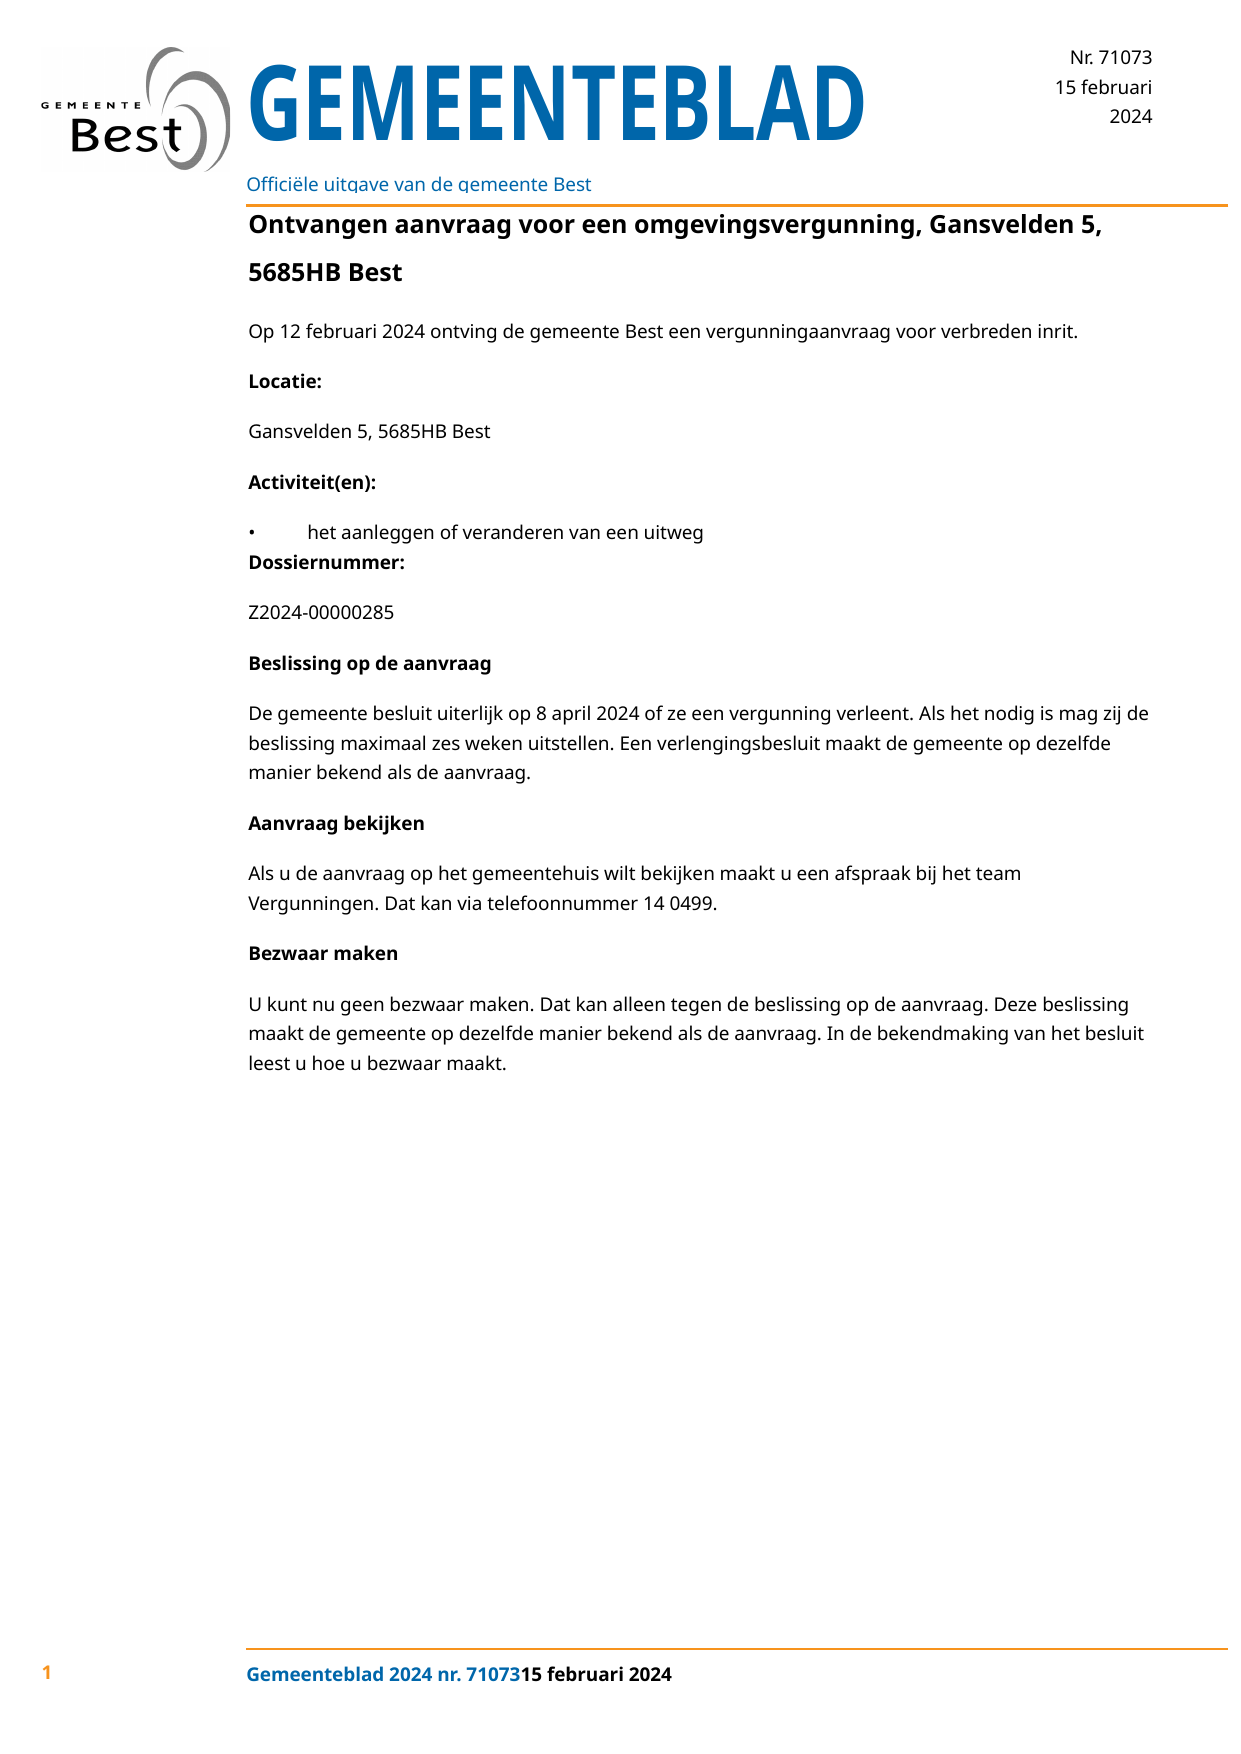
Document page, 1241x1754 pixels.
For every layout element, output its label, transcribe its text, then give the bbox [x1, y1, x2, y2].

text Beslissing op de aanvraag [248, 650, 1152, 676]
text Ontvangen aanvraag voor een omgevingsvergunning, Gansvelden 5, 5685HB Best [248, 207, 1152, 288]
text De gemeente besluit uiterlijk op 8 april 2024 of ze een vergunning verleent. Als het nodig is mag zij de beslissing maximaal zes weken uitstellen. Een verlengingsbesluit maakt de gemeente op dezelfde manier bekend als de aanvraag. [248, 700, 1152, 785]
text Locatie: [248, 368, 1152, 394]
picture [41, 47, 231, 172]
list het aanleggen of veranderen van een uitweg [248, 519, 1152, 545]
text U kunt nu geen bezwaar maken. Dat kan alleen tegen de beslissing op de aanvraag. Deze beslissing maakt de gemeente op dezelfde manier bekend als de aanvraag. In de bekendmaking van het besluit leest u hoe u bezwaar maakt. [248, 991, 1152, 1076]
text Activiteit(en): [248, 469, 1152, 495]
text Bezwaar maken [248, 940, 1152, 966]
text Aanvraag bekijken [248, 810, 1152, 836]
text Gansvelden 5, 5685HB Best [248, 419, 1152, 444]
text Dossiernummer: [248, 549, 1152, 575]
text Z2024-00000285 [248, 599, 1152, 625]
text Als u de aanvraag op het gemeentehuis wilt bekijken maakt u een afspraak bij het team Vergunningen. Dat kan via telefoonnummer 14 0499. [248, 860, 1152, 916]
text Op 12 februari 2024 ontving de gemeente Best een vergunningaanvraag voor verbreden inrit. [248, 318, 1152, 344]
